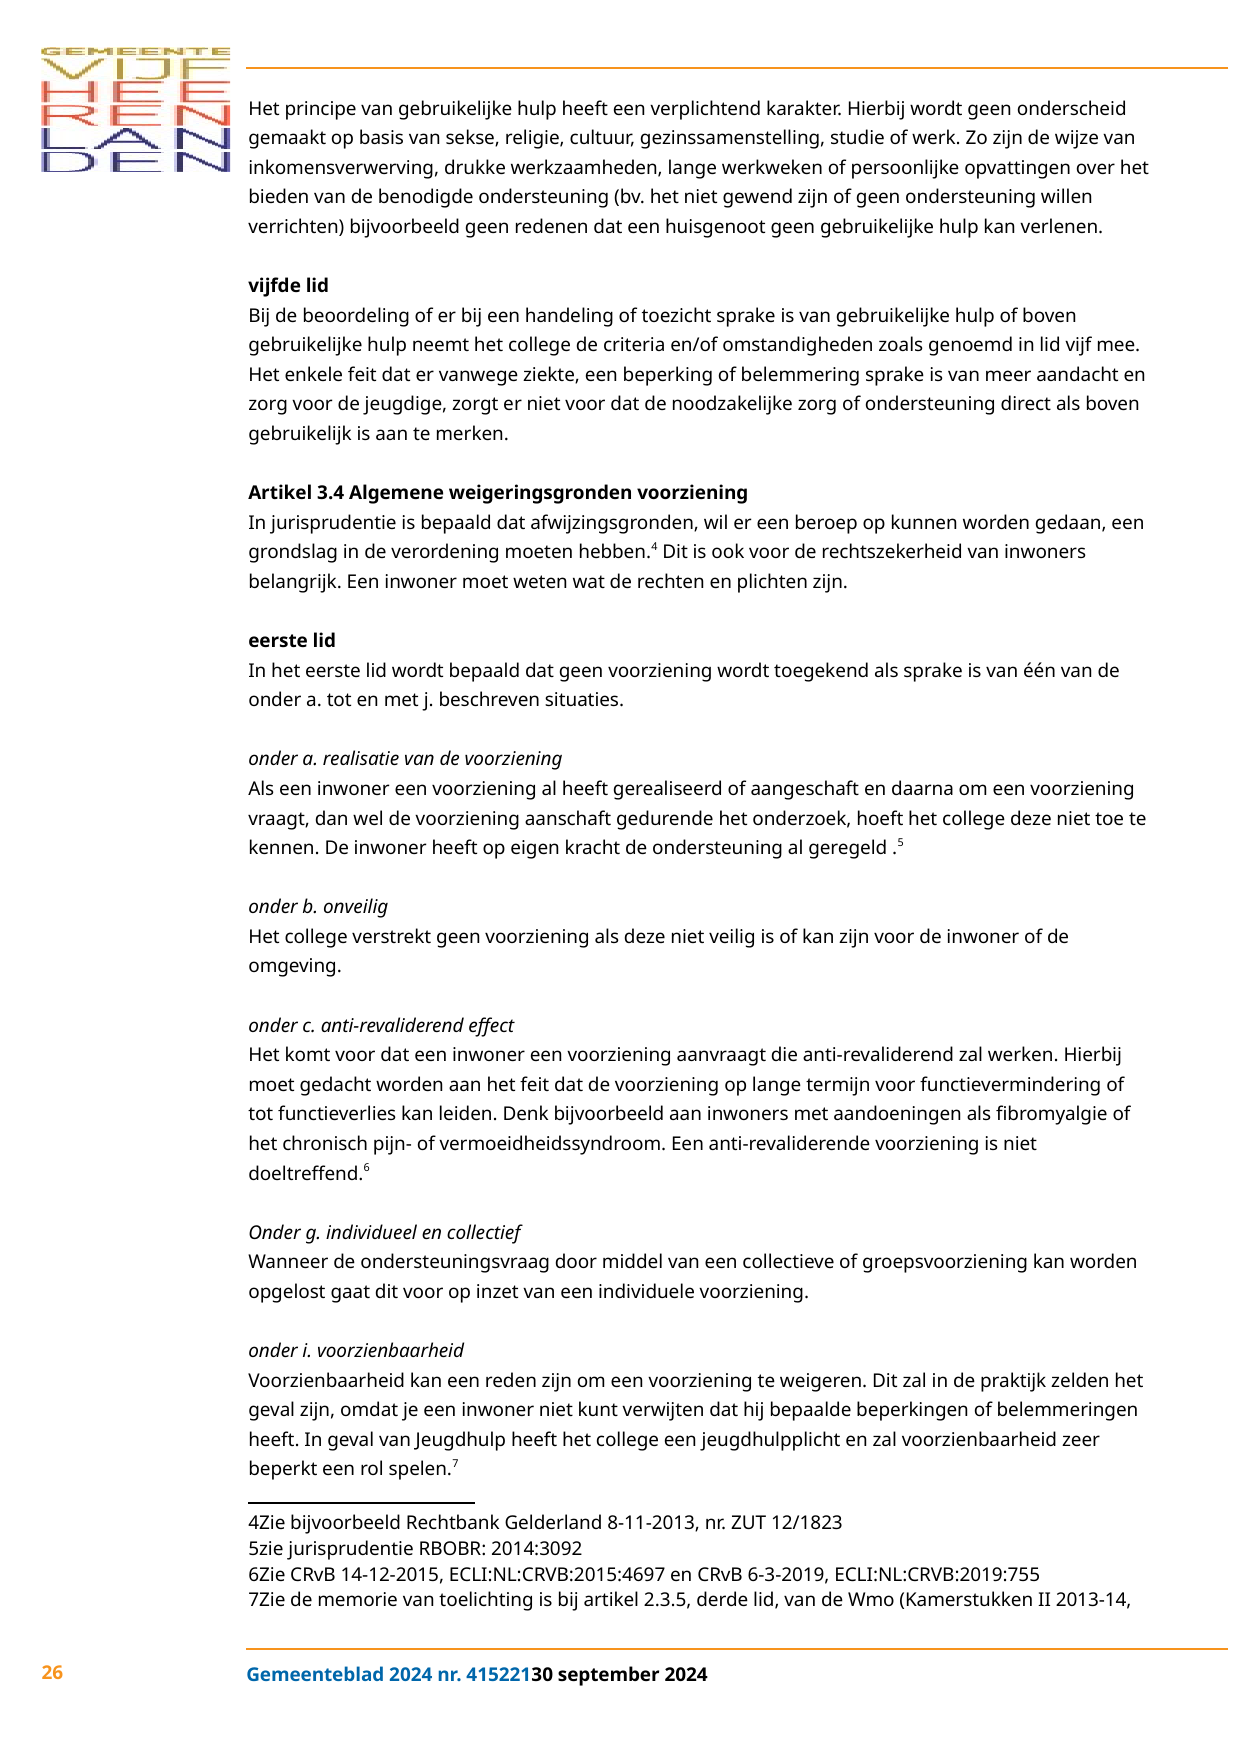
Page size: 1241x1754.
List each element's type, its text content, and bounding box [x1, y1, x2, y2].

text Zie CRvB 14-12-2015, ECLI:NL:CRVB:2015:4697 en CRvB 6-3-2019, ECLI:NL:CRVB:2019:755 [248, 1561, 1152, 1586]
text In het eerste lid wordt bepaald dat geen voorziening wordt toegekend als sprake is van één van de onder a. tot en met j. beschreven situaties. [248, 657, 1152, 712]
text eerste lid [248, 627, 1152, 653]
text In jurisprudentie is bepaald dat afwijzingsgronden, wil er een beroep op kunnen worden gedaan, een grondslag in de verordening moeten hebben. Dit is ook voor de rechtszekerheid van inwoners belangrijk. Een inwoner moet weten wat de rechten en plichten zijn. [248, 509, 1152, 594]
text Wanneer de ondersteuningsvraag door middel van een collectieve of groepsvoorziening kan worden opgelost gaat dit voor op inzet van een individuele voorziening. [248, 1248, 1152, 1304]
text Artikel 3.4 Algemene weigeringsgronden voorziening [248, 479, 1152, 505]
text Zie bijvoorbeeld Rechtbank Gelderland 8-11-2013, nr. ZUT 12/1823 [248, 1509, 1152, 1535]
text Als een inwoner een voorziening al heeft gerealiseerd of aangeschaft en daarna om een voorziening vraagt, dan wel de voorziening aanschaft gedurende het onderzoek, hoeft het college deze niet toe te kennen. De inwoner heeft op eigen kracht de ondersteuning al geregeld . [248, 775, 1152, 860]
text onder a. realisatie van de voorziening [248, 746, 1152, 771]
text Het komt voor dat een inwoner een voorziening aanvraagt die anti-revaliderend zal werken. Hierbij moet gedacht worden aan het feit dat de voorziening op lange termijn voor functievermindering of tot functieverlies kan leiden. Denk bijvoorbeeld aan inwoners met aandoeningen als fibromyalgie of het chronisch pijn- of vermoeidheidssyndroom. Een anti-revaliderende voorziening is niet doeltreffend. [248, 1041, 1152, 1186]
text zie jurisprudentie RBOBR: 2014:3092 [248, 1535, 1152, 1561]
text Voorzienbaarheid kan een reden zijn om een voorziening te weigeren. Dit zal in de praktijk zelden het geval zijn, omdat je een inwoner niet kunt verwijten dat hij bepaalde beperkingen of belemmeringen heeft. In geval van Jeugdhulp heeft het college een jeugdhulpplicht en zal voorzienbaarheid zeer beperkt een rol spelen. [248, 1367, 1152, 1481]
text Zie de memorie van toelichting is bij artikel 2.3.5, derde lid, van de Wmo (Kamerstukken II 2013-14, [248, 1586, 1152, 1612]
text Bij de beoordeling of er bij een handeling of toezicht sprake is van gebruikelijke hulp of boven gebruikelijke hulp neemt het college de criteria en/of omstandigheden zoals genoemd in lid vijf mee. Het enkele feit dat er vanwege ziekte, een beperking of belemmering sprake is van meer aandacht en zorg voor de jeugdige, zorgt er niet voor dat de noodzakelijke zorg of ondersteuning direct als boven gebruikelijk is aan te merken. [248, 302, 1152, 446]
text onder c. anti-revaliderend effect [248, 1012, 1152, 1038]
text onder b. onveilig [248, 893, 1152, 919]
text Het college verstrekt geen voorziening als deze niet veilig is of kan zijn voor de inwoner of de omgeving. [248, 923, 1152, 978]
text vijfde lid [248, 272, 1152, 298]
text onder i. voorzienbaarheid [248, 1337, 1152, 1363]
picture [41, 47, 231, 172]
text Het principe van gebruikelijke hulp heeft een verplichtend karakter. Hierbij wordt geen onderscheid gemaakt op basis van sekse, religie, cultuur, gezinssamenstelling, studie of werk. Zo zijn de wijze van inkomensverwerving, drukke werkzaamheden, lange werkweken of persoonlijke opvattingen over het bieden van de benodigde ondersteuning (bv. het niet gewend zijn of geen ondersteuning willen verrichten) bijvoorbeeld geen redenen dat een huisgenoot geen gebruikelijke hulp kan verlenen. [248, 95, 1152, 239]
text Onder g. individueel en collectief [248, 1219, 1152, 1245]
